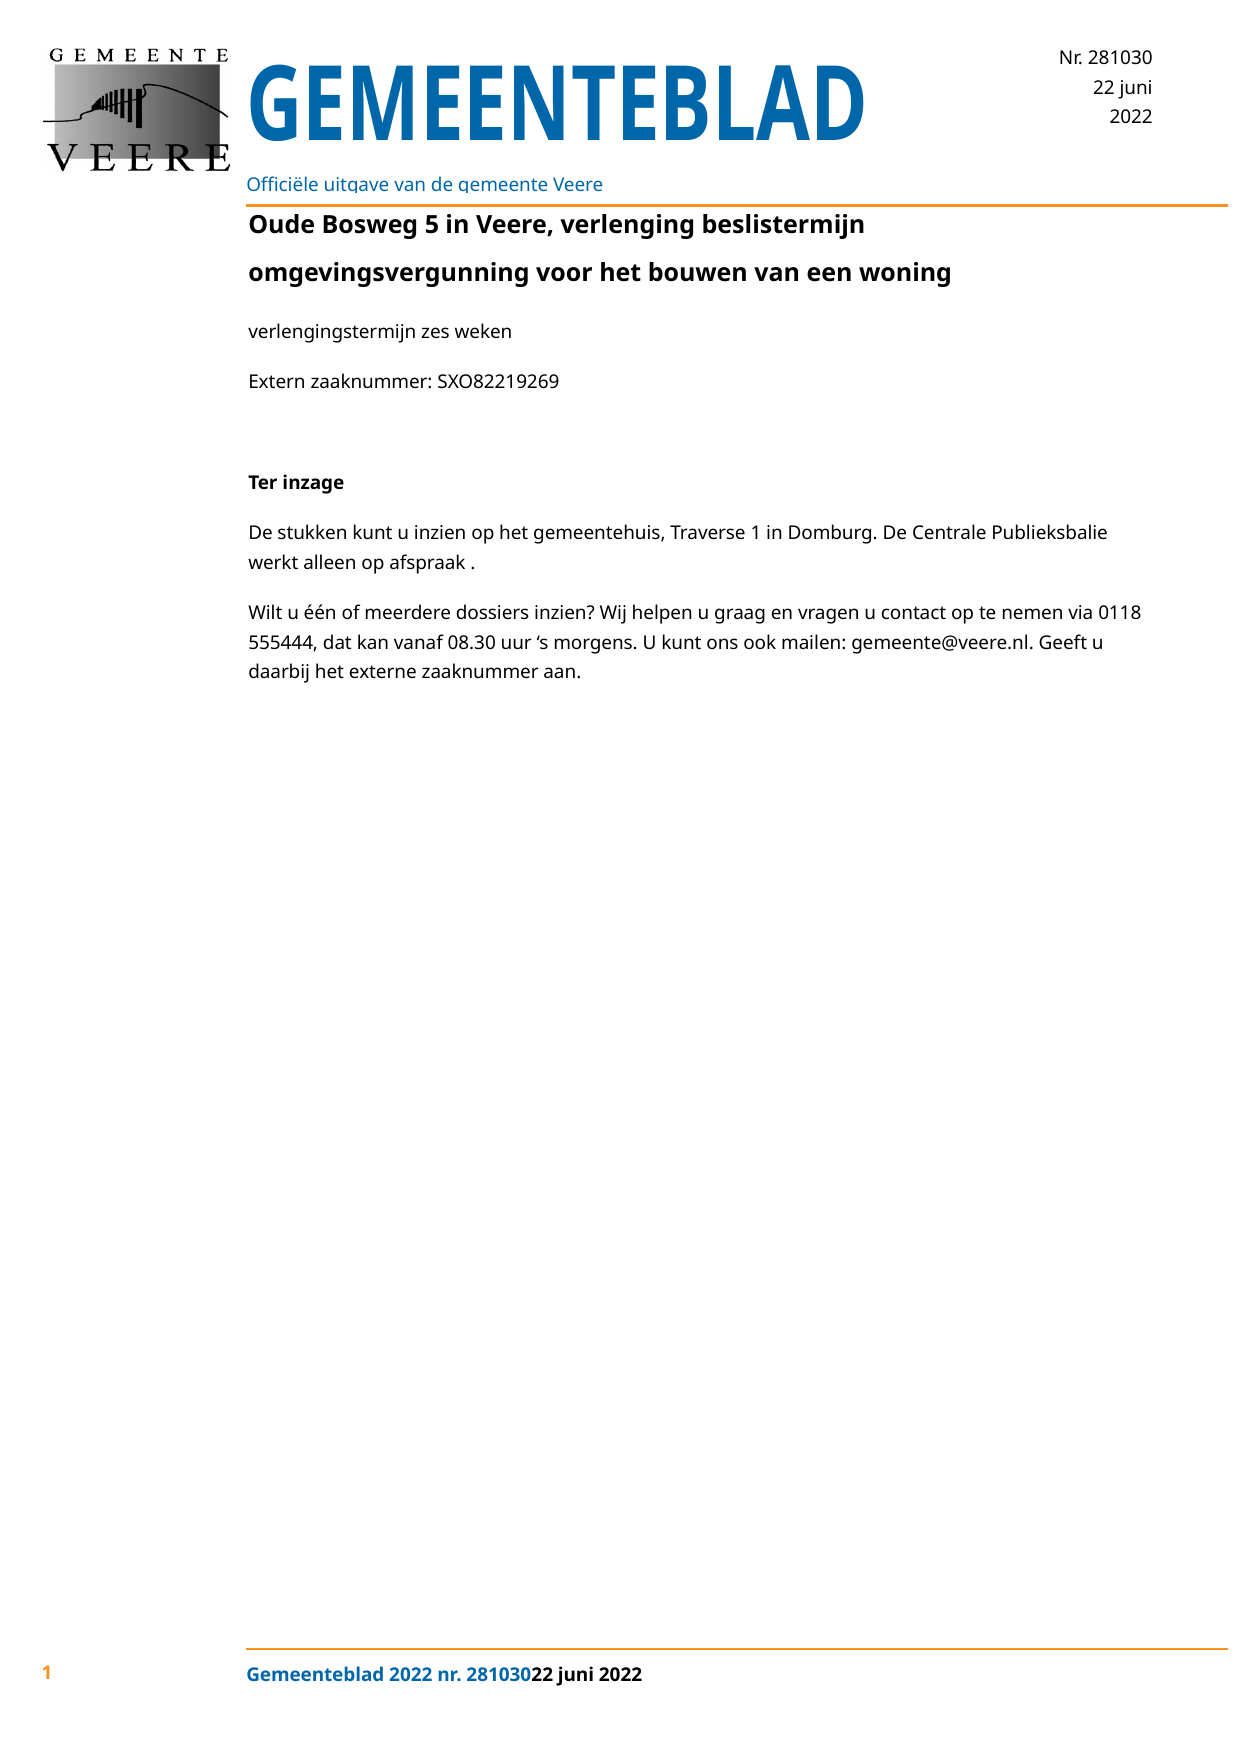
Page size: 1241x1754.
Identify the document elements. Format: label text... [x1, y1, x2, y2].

text Ter inzage [248, 469, 1152, 495]
text verlengingstermijn zes weken [248, 318, 1152, 344]
picture [41, 47, 231, 172]
text Oude Bosweg 5 in Veere, verlenging beslistermijn omgevingsvergunning voor het bouwen van een woning [248, 207, 1152, 288]
text Extern zaaknummer: SXO82219269 [248, 368, 1152, 394]
text De stukken kunt u inzien op het gemeentehuis, Traverse 1 in Domburg. De Centrale Publieksbalie werkt alleen op afspraak . [248, 519, 1152, 575]
text Wilt u één of meerdere dossiers inzien? Wij helpen u graag en vragen u contact op te nemen via 0118 555444, dat kan vanaf 08.30 uur ‘s morgens. U kunt ons ook mailen: gemeente@veere.nl. Geeft u daarbij het externe zaaknummer aan. [248, 599, 1152, 684]
